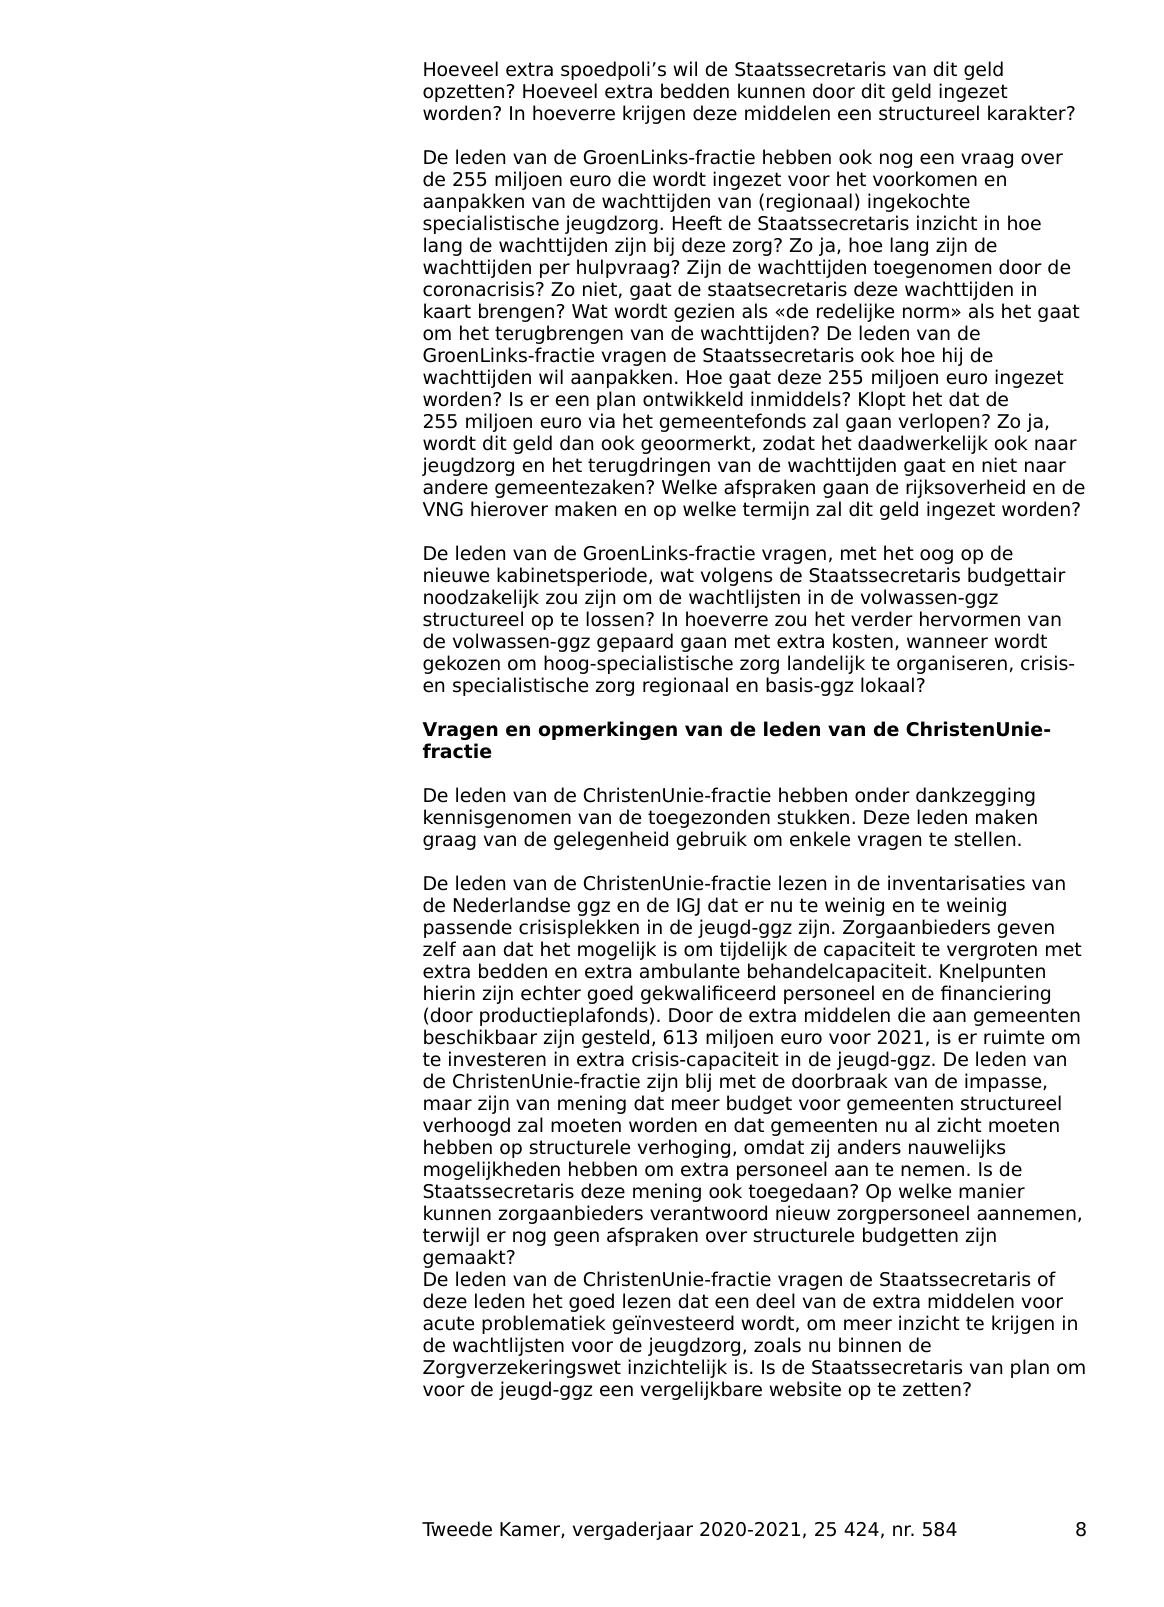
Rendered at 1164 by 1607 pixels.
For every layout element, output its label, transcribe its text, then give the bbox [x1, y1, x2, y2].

subtitle Vragen en opmerkingen van de leden van de ChristenUnie-fractie [422, 719, 1087, 763]
text De leden van de GroenLinks-fractie vragen, met het oog op de nieuwe kabinetsperiode, wat volgens de Staatssecretaris budgettair noodzakelijk zou zijn om de wachtlijsten in de volwassen-ggz structureel op te lossen? In hoeverre zou het verder hervormen van de volwassen-ggz gepaard gaan met extra kosten, wanneer wordt gekozen om hoog-specialistische zorg landelijk te organiseren, crisis- en specialistische zorg regionaal en basis-ggz lokaal? [422, 543, 1087, 697]
text Hoeveel extra spoedpoli’s wil de Staatssecretaris van dit geld opzetten? Hoeveel extra bedden kunnen door dit geld ingezet worden? In hoeverre krijgen deze middelen een structureel karakter? [422, 59, 1087, 125]
text De leden van de ChristenUnie-fractie vragen de Staatssecretaris of deze leden het goed lezen dat een deel van de extra middelen voor acute problematiek geïnvesteerd wordt, om meer inzicht te krijgen in de wachtlijsten voor de jeugdzorg, zoals nu binnen de Zorgverzekeringswet inzichtelijk is. Is de Staatssecretaris van plan om voor de jeugd-ggz een vergelijkbare website op te zetten? [422, 1269, 1087, 1401]
text De leden van de ChristenUnie-fractie lezen in de inventarisaties van de Nederlandse ggz en de IGJ dat er nu te weinig en te weinig passende crisisplekken in de jeugd-ggz zijn. Zorgaanbieders geven zelf aan dat het mogelijk is om tijdelijk de capaciteit te vergroten met extra bedden en extra ambulante behandelcapaciteit. Knelpunten hierin zijn echter goed gekwalificeerd personeel en de financiering (door productieplafonds). Door de extra middelen die aan gemeenten beschikbaar zijn gesteld, 613 miljoen euro voor 2021, is er ruimte om te investeren in extra crisis-capaciteit in de jeugd-ggz. De leden van de ChristenUnie-fractie zijn blij met de doorbraak van de impasse, maar zijn van mening dat meer budget voor gemeenten structureel verhoogd zal moeten worden en dat gemeenten nu al zicht moeten hebben op structurele verhoging, omdat zij anders nauwelijks mogelijkheden hebben om extra personeel aan te nemen. Is de Staatssecretaris deze mening ook toegedaan? Op welke manier kunnen zorgaanbieders verantwoord nieuw zorgpersoneel aannemen, terwijl er nog geen afspraken over structurele budgetten zijn gemaakt? [422, 873, 1087, 1269]
text De leden van de ChristenUnie-fractie hebben onder dankzegging kennisgenomen van de toegezonden stukken. Deze leden maken graag van de gelegenheid gebruik om enkele vragen te stellen. [422, 785, 1087, 851]
text De leden van de GroenLinks-fractie hebben ook nog een vraag over de 255 miljoen euro die wordt ingezet voor het voorkomen en aanpakken van de wachttijden van (regionaal) ingekochte specialistische jeugdzorg. Heeft de Staatssecretaris inzicht in hoe lang de wachttijden zijn bij deze zorg? Zo ja, hoe lang zijn de wachttijden per hulpvraag? Zijn de wachttijden toegenomen door de coronacrisis? Zo niet, gaat de staatsecretaris deze wachttijden in kaart brengen? Wat wordt gezien als «de redelijke norm» als het gaat om het terugbrengen van de wachttijden? De leden van de GroenLinks-fractie vragen de Staatssecretaris ook hoe hij de wachttijden wil aanpakken. Hoe gaat deze 255 miljoen euro ingezet worden? Is er een plan ontwikkeld inmiddels? Klopt het dat de 255 miljoen euro via het gemeentefonds zal gaan verlopen? Zo ja, wordt dit geld dan ook geoormerkt, zodat het daadwerkelijk ook naar jeugdzorg en het terugdringen van de wachttijden gaat en niet naar andere gemeentezaken? Welke afspraken gaan de rijksoverheid en de VNG hierover maken en op welke termijn zal dit geld ingezet worden? [422, 147, 1087, 521]
